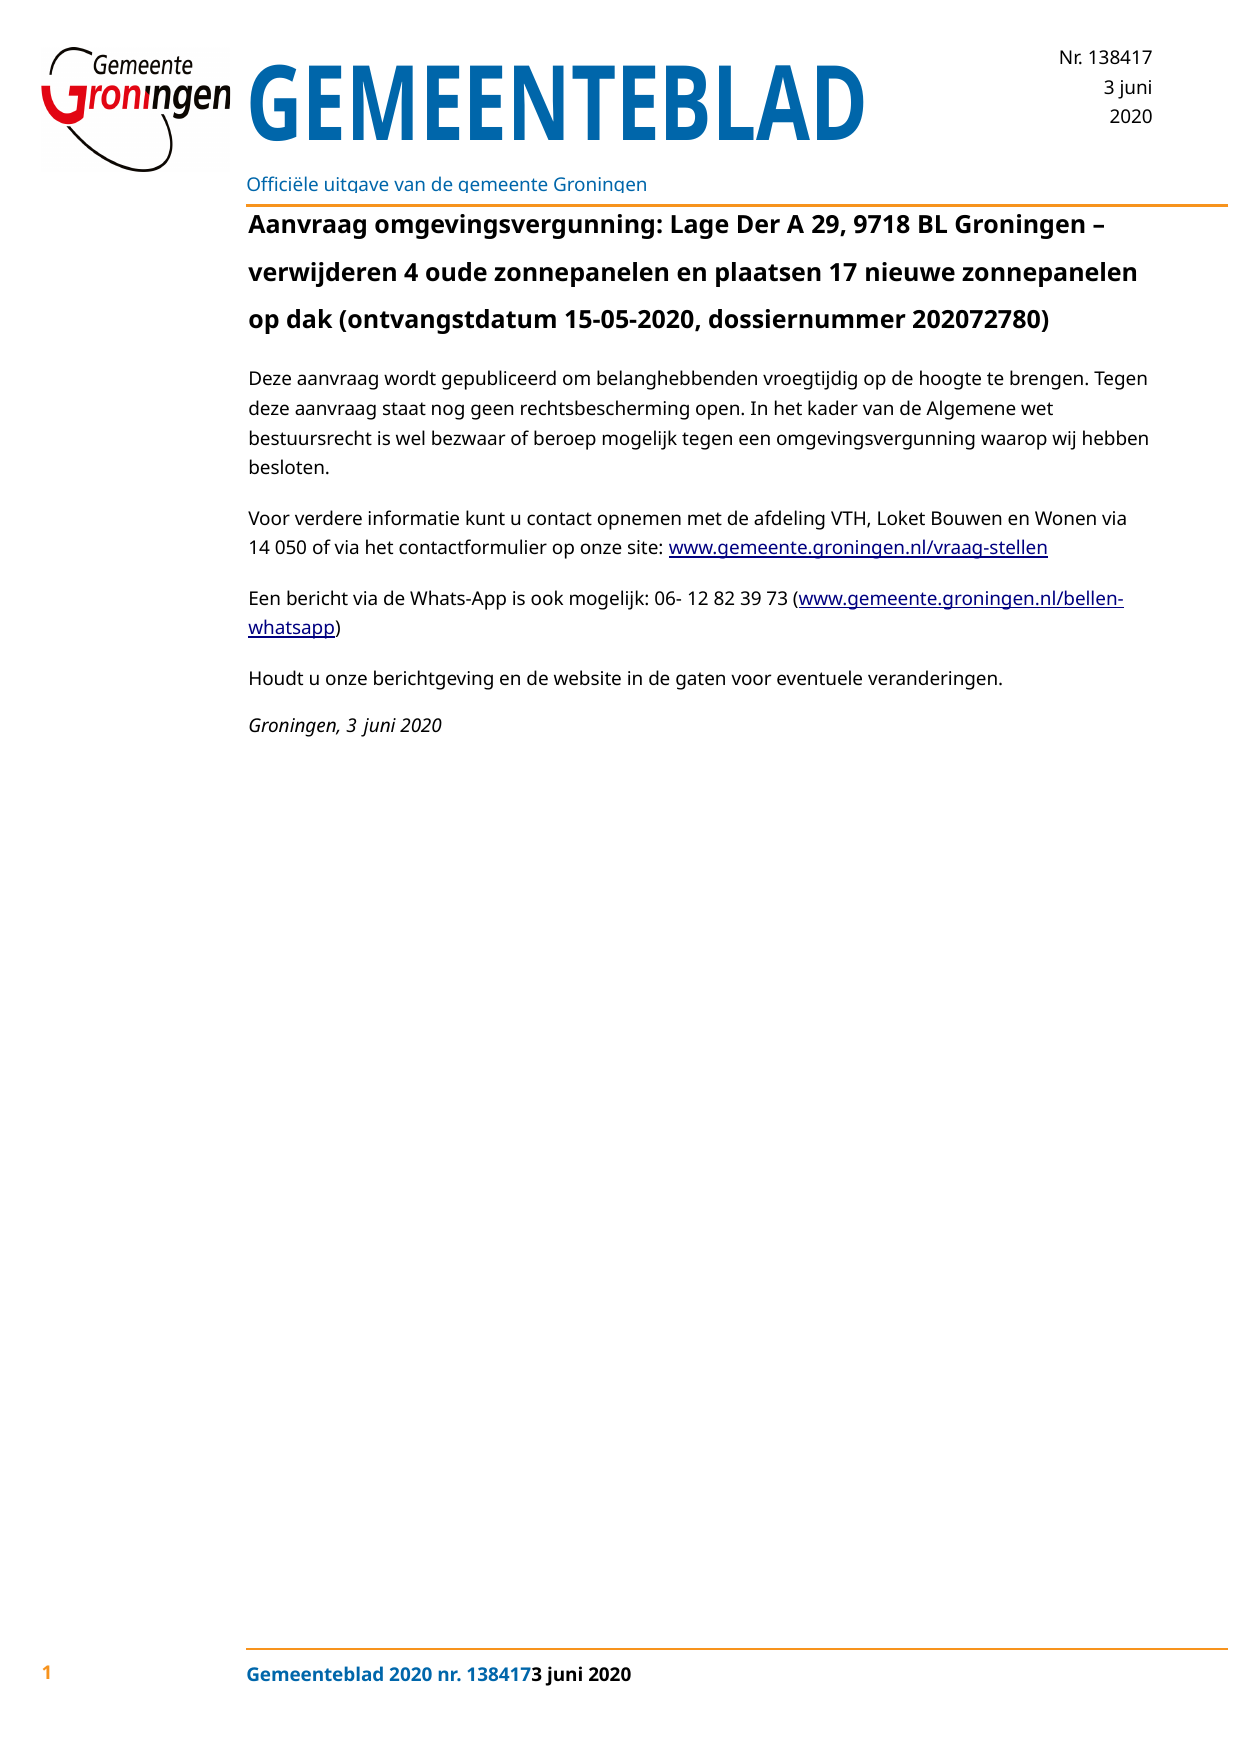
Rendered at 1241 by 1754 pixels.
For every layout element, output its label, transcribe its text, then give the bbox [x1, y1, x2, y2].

text Groningen, 3 juni 2020 [248, 712, 1152, 738]
text Houdt u onze berichtgeving en de website in de gaten voor eventuele veranderingen. [248, 665, 1152, 690]
text Een bericht via de Whats-App is ook mogelijk: 06- 12 82 39 73 (www.gemeente.groningen.nl/bellen-whatsapp) [248, 585, 1152, 640]
text Aanvraag omgevingsvergunning: Lage Der A 29, 9718 BL Groningen – verwijderen 4 oude zonnepanelen en plaatsen 17 nieuwe zonnepanelen op dak (ontvangstdatum 15-05-2020, dossiernummer 202072780) [248, 207, 1152, 336]
text Voor verdere informatie kunt u contact opnemen met de afdeling VTH, Loket Bouwen en Wonen via 14 050 of via het contactformulier op onze site: www.gemeente.groningen.nl/vraag-stellen [248, 505, 1152, 560]
picture [41, 47, 231, 172]
text Deze aanvraag wordt gepubliceerd om belanghebbenden vroegtijdig op de hoogte te brengen. Tegen deze aanvraag staat nog geen rechtsbescherming open. In het kader van de Algemene wet bestuursrecht is wel bezwaar of beroep mogelijk tegen een omgevingsvergunning waarop wij hebben besloten. [248, 366, 1152, 480]
